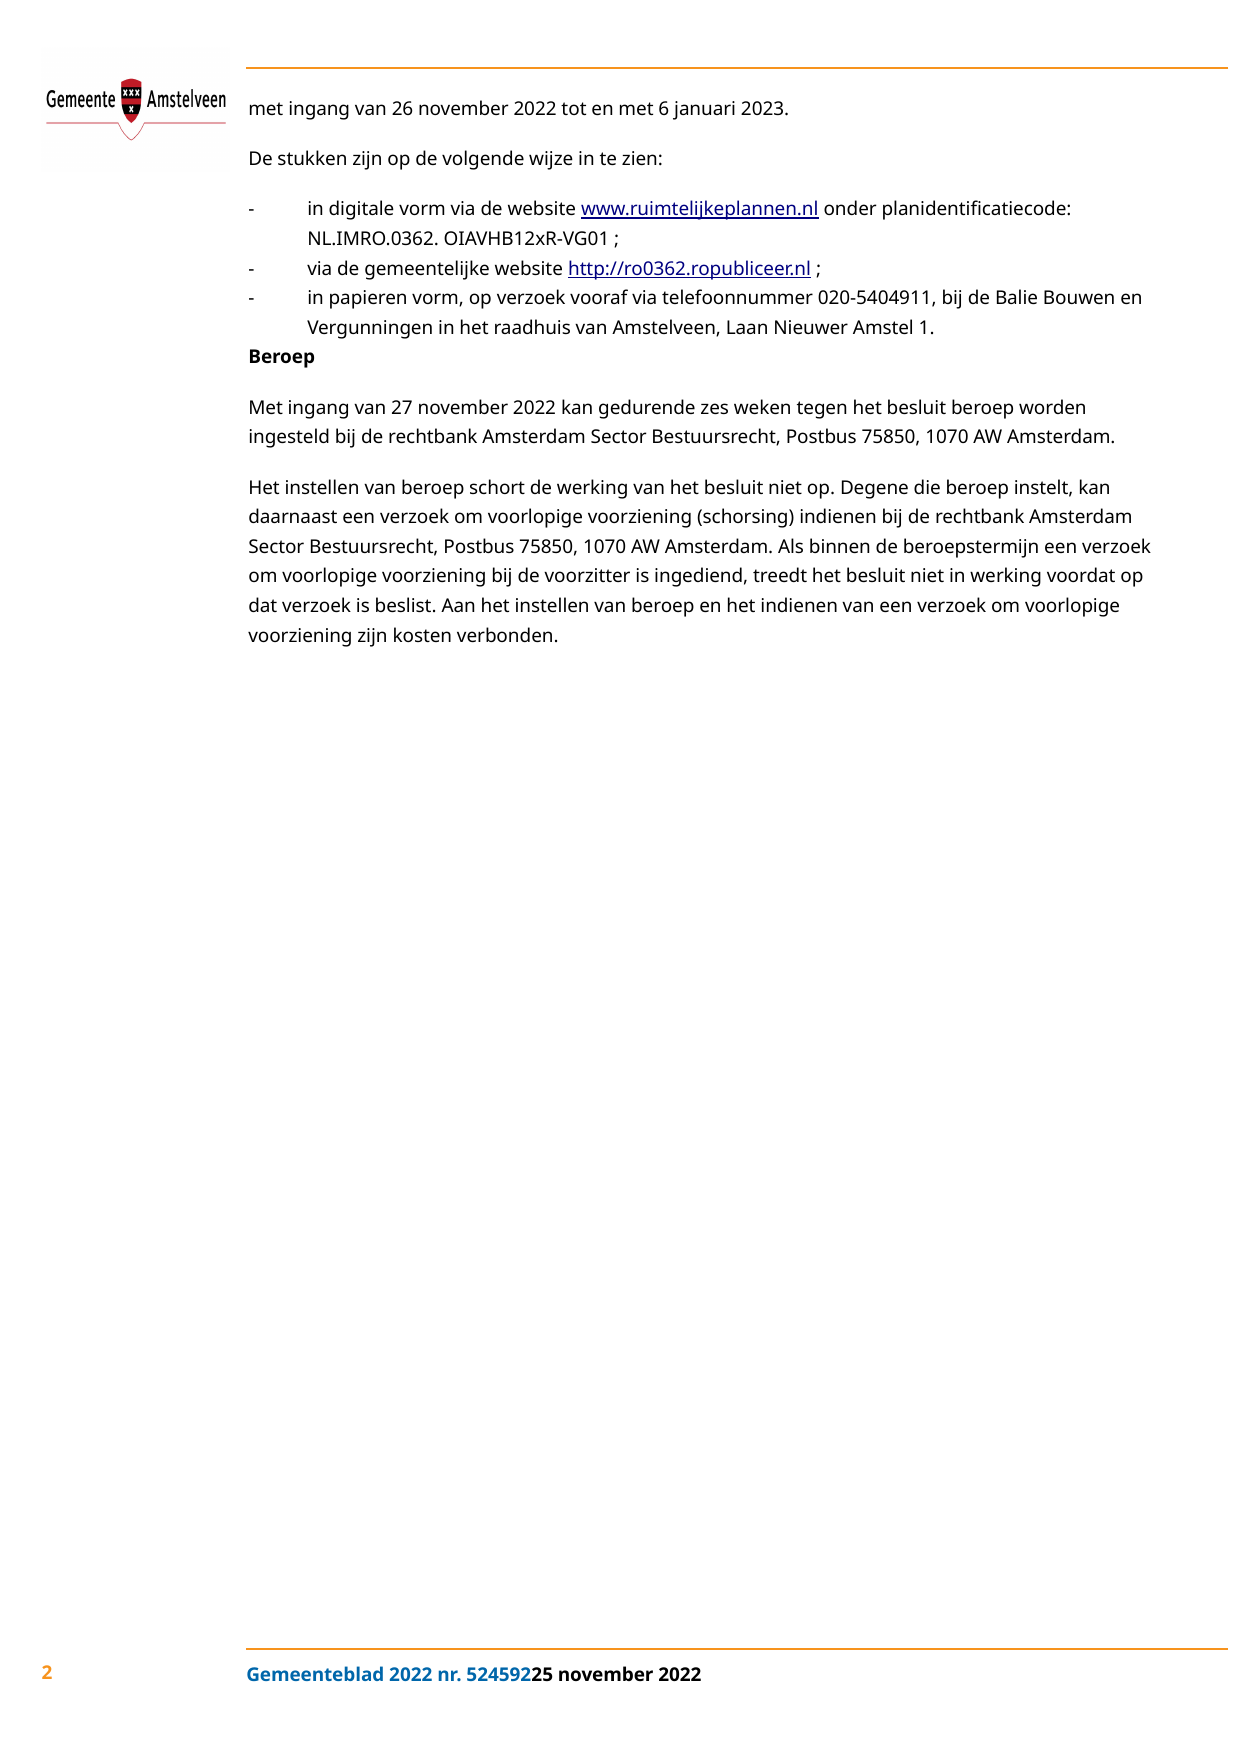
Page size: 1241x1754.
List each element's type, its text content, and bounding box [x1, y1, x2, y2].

picture [41, 47, 231, 172]
text Het instellen van beroep schort de werking van het besluit niet op. Degene die beroep instelt, kan daarnaast een verzoek om voorlopige voorziening (schorsing) indienen bij de rechtbank Amsterdam Sector Bestuursrecht, Postbus 75850, 1070 AW Amsterdam. Als binnen de beroepstermijn een verzoek om voorlopige voorziening bij de voorzitter is ingediend, treedt het besluit niet in werking voordat op dat verzoek is beslist. Aan het instellen van beroep en het indienen van een verzoek om voorlopige voorziening zijn kosten verbonden. [248, 474, 1152, 648]
text met ingang van 26 november 2022 tot en met 6 januari 2023. [248, 95, 1152, 121]
list via de gemeentelijke website http://ro0362.ropubliceer.nl ; [248, 255, 1152, 281]
text De stukken zijn op de volgende wijze in te zien: [248, 145, 1152, 171]
text Beroep [248, 343, 1152, 369]
text Met ingang van 27 november 2022 kan gedurende zes weken tegen het besluit beroep worden ingesteld bij de rechtbank Amsterdam Sector Bestuursrecht, Postbus 75850, 1070 AW Amsterdam. [248, 394, 1152, 449]
list in papieren vorm, op verzoek vooraf via telefoonnummer 020-5404911, bij de Balie Bouwen en Vergunningen in het raadhuis van Amstelveen, Laan Nieuwer Amstel 1. [248, 284, 1152, 340]
list in digitale vorm via de website www.ruimtelijkeplannen.nl onder planidentificatiecode: NL.IMRO.0362. OIAVHB12xR-VG01 ; [248, 196, 1152, 251]
